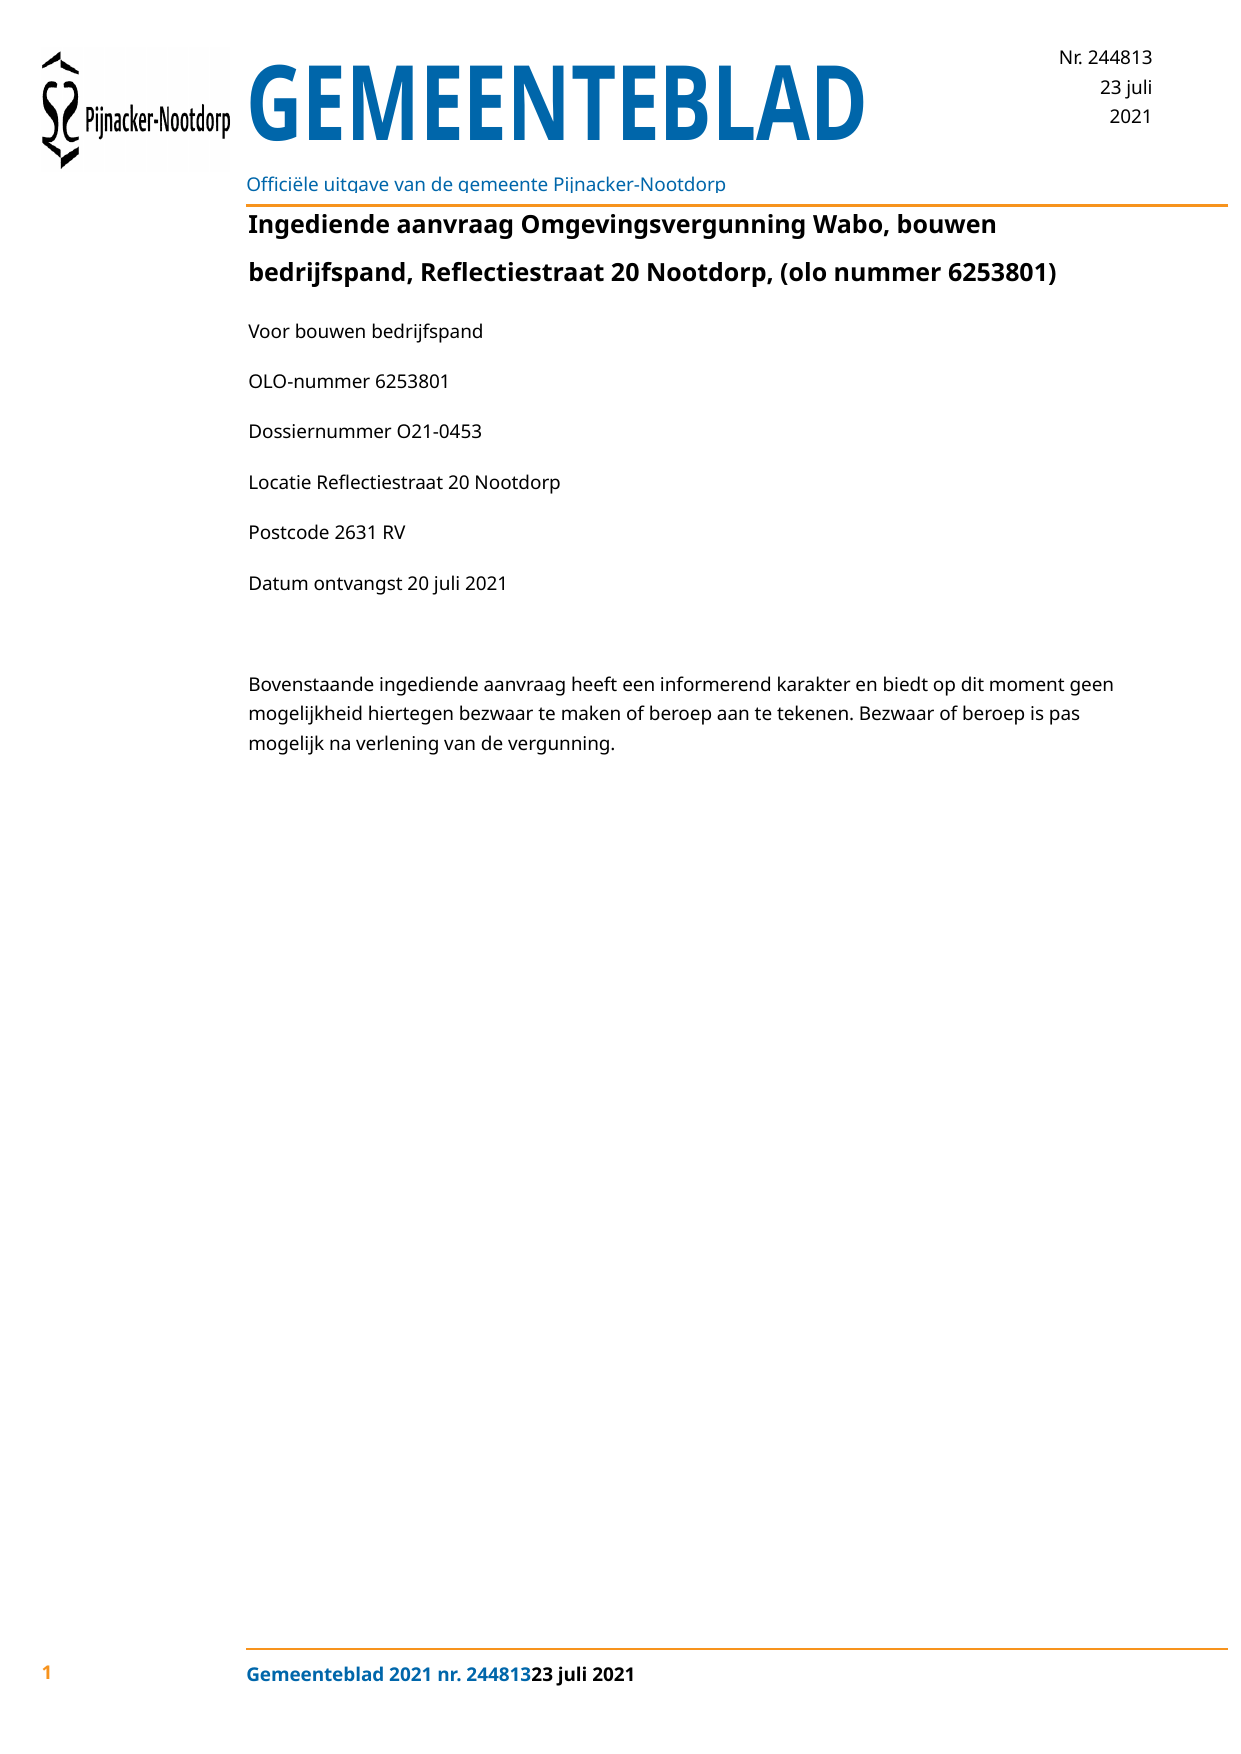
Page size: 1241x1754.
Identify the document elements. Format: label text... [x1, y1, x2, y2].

text Postcode 2631 RV [248, 519, 1152, 545]
picture [41, 47, 231, 172]
text Locatie Reflectiestraat 20 Nootdorp [248, 469, 1152, 495]
text Dossiernummer O21-0453 [248, 419, 1152, 444]
text OLO-nummer 6253801 [248, 368, 1152, 394]
text Bovenstaande ingediende aanvraag heeft een informerend karakter en biedt op dit moment geen mogelijkheid hiertegen bezwaar te maken of beroep aan te tekenen. Bezwaar of beroep is pas mogelijk na verlening van de vergunning. [248, 671, 1152, 756]
text Ingediende aanvraag Omgevingsvergunning Wabo, bouwen bedrijfspand, Reflectiestraat 20 Nootdorp, (olo nummer 6253801) [248, 207, 1152, 288]
text Datum ontvangst 20 juli 2021 [248, 570, 1152, 596]
text Voor bouwen bedrijfspand [248, 318, 1152, 344]
